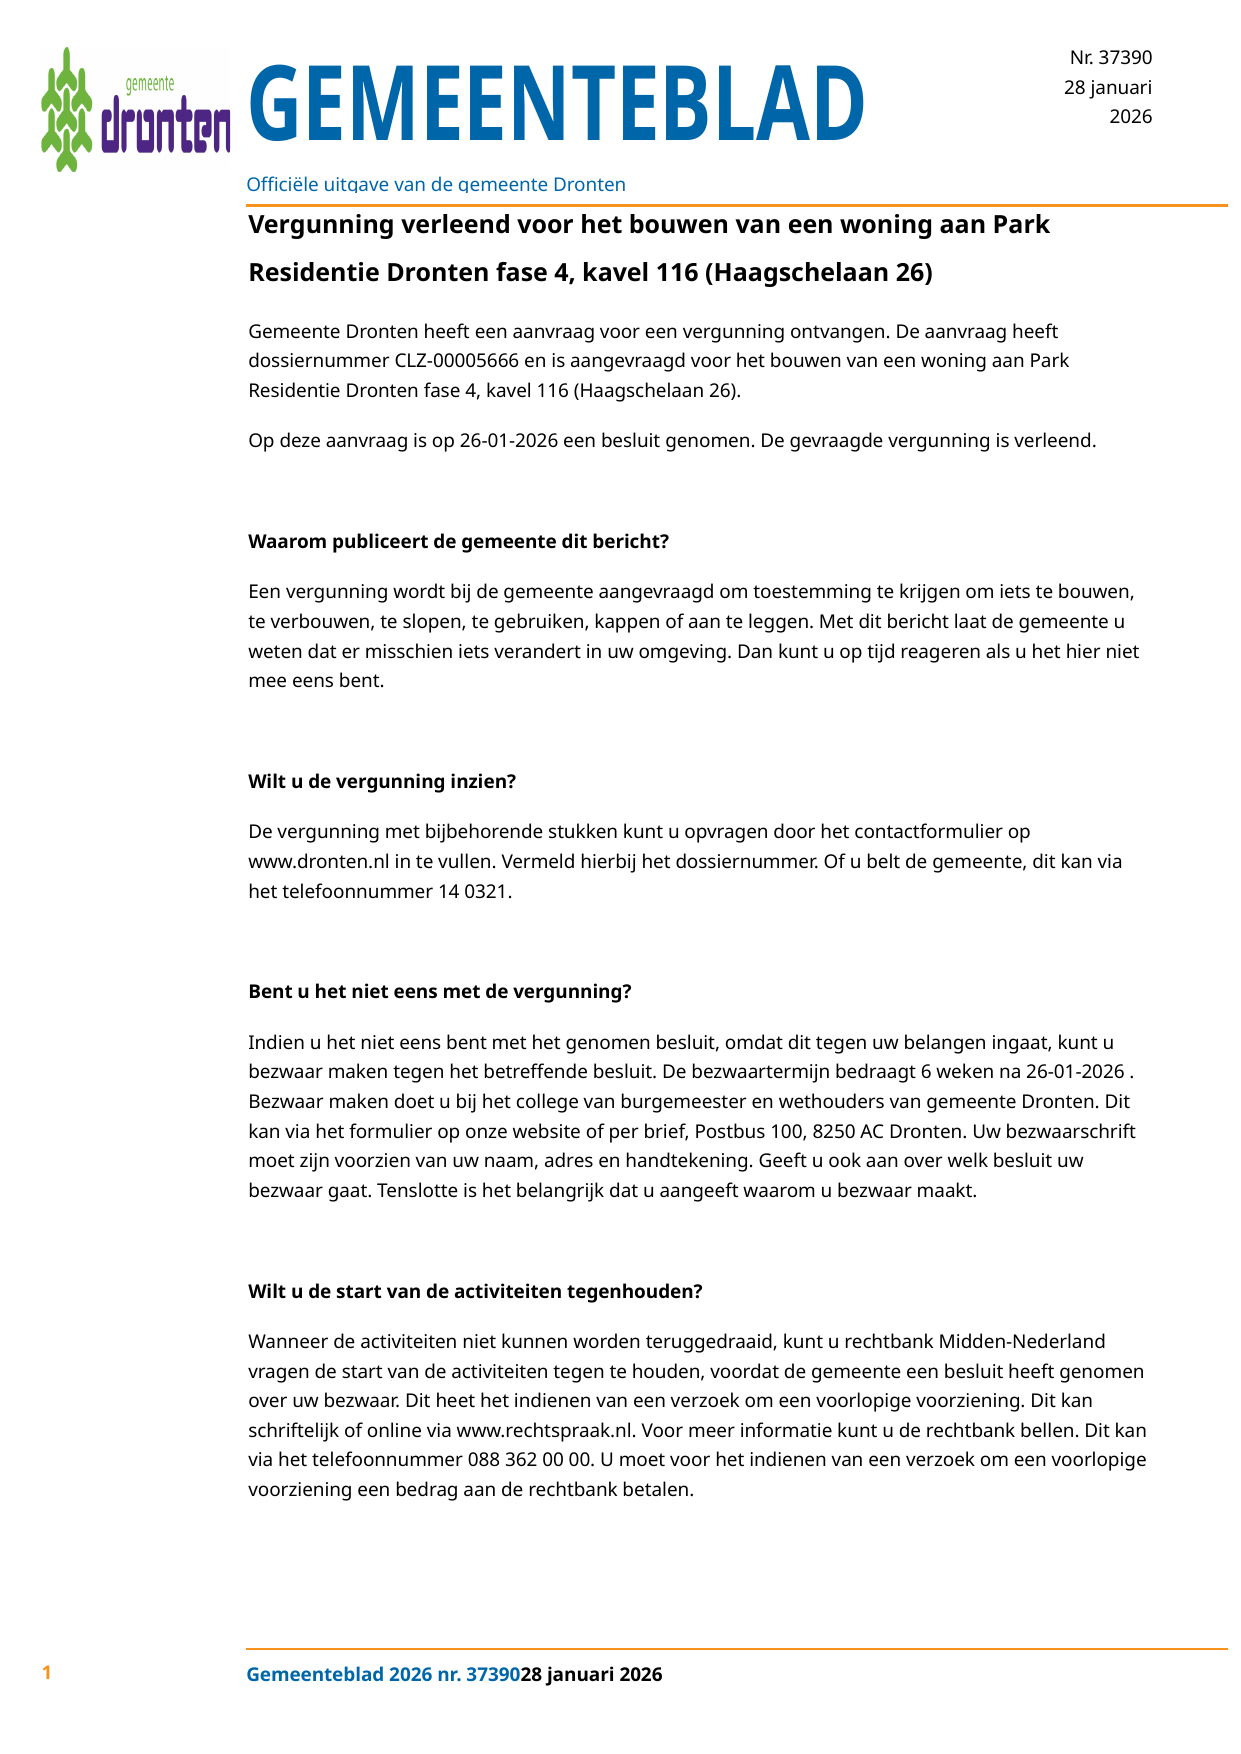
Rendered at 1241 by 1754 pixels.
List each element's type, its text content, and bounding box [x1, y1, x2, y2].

text Vergunning verleend voor het bouwen van een woning aan Park Residentie Dronten fase 4, kavel 116 (Haagschelaan 26) [248, 207, 1152, 288]
text Wilt u de vergunning inzien? [248, 768, 1152, 794]
text Waarom publiceert de gemeente dit bericht? [248, 528, 1152, 554]
text Gemeente Dronten heeft een aanvraag voor een vergunning ontvangen. De aanvraag heeft dossiernummer CLZ-00005666 en is aangevraagd voor het bouwen van een woning aan Park Residentie Dronten fase 4, kavel 116 (Haagschelaan 26). [248, 318, 1152, 403]
picture [41, 47, 231, 172]
text Indien u het niet eens bent met het genomen besluit, omdat dit tegen uw belangen ingaat, kunt u bezwaar maken tegen het betreffende besluit. De bezwaartermijn bedraagt 6 weken na 26-01-2026 . Bezwaar maken doet u bij het college van burgemeester en wethouders van gemeente Dronten. Dit kan via het formulier op onze website of per brief, Postbus 100, 8250 AC Dronten. Uw bezwaarschrift moet zijn voorzien van uw naam, adres en handtekening. Geeft u ook aan over welk besluit uw bezwaar gaat. Tenslotte is het belangrijk dat u aangeeft waarom u bezwaar maakt. [248, 1029, 1152, 1203]
text Op deze aanvraag is op 26-01-2026 een besluit genomen. De gevraagde vergunning is verleend. [248, 427, 1152, 453]
text De vergunning met bijbehorende stukken kunt u opvragen door het contactformulier op www.dronten.nl in te vullen. Vermeld hierbij het dossiernummer. Of u belt de gemeente, dit kan via het telefoonnummer 14 0321. [248, 819, 1152, 904]
text Wilt u de start van de activiteiten tegenhouden? [248, 1278, 1152, 1304]
text Bent u het niet eens met de vergunning? [248, 979, 1152, 1004]
text Wanneer de activiteiten niet kunnen worden teruggedraaid, kunt u rechtbank Midden-Nederland vragen de start van de activiteiten tegen te houden, voordat de gemeente een besluit heeft genomen over uw bezwaar. Dit heet het indienen van een verzoek om een voorlopige voorziening. Dit kan schriftelijk of online via www.rechtspraak.nl. Voor meer informatie kunt u de rechtbank bellen. Dit kan via het telefoonnummer 088 362 00 00. U moet voor het indienen van een verzoek om een voorlopige voorziening een bedrag aan de rechtbank betalen. [248, 1328, 1152, 1502]
text Een vergunning wordt bij de gemeente aangevraagd om toestemming te krijgen om iets te bouwen, te verbouwen, te slopen, te gebruiken, kappen of aan te leggen. Met dit bericht laat de gemeente u weten dat er misschien iets verandert in uw omgeving. Dan kunt u op tijd reageren als u het hier niet mee eens bent. [248, 579, 1152, 693]
